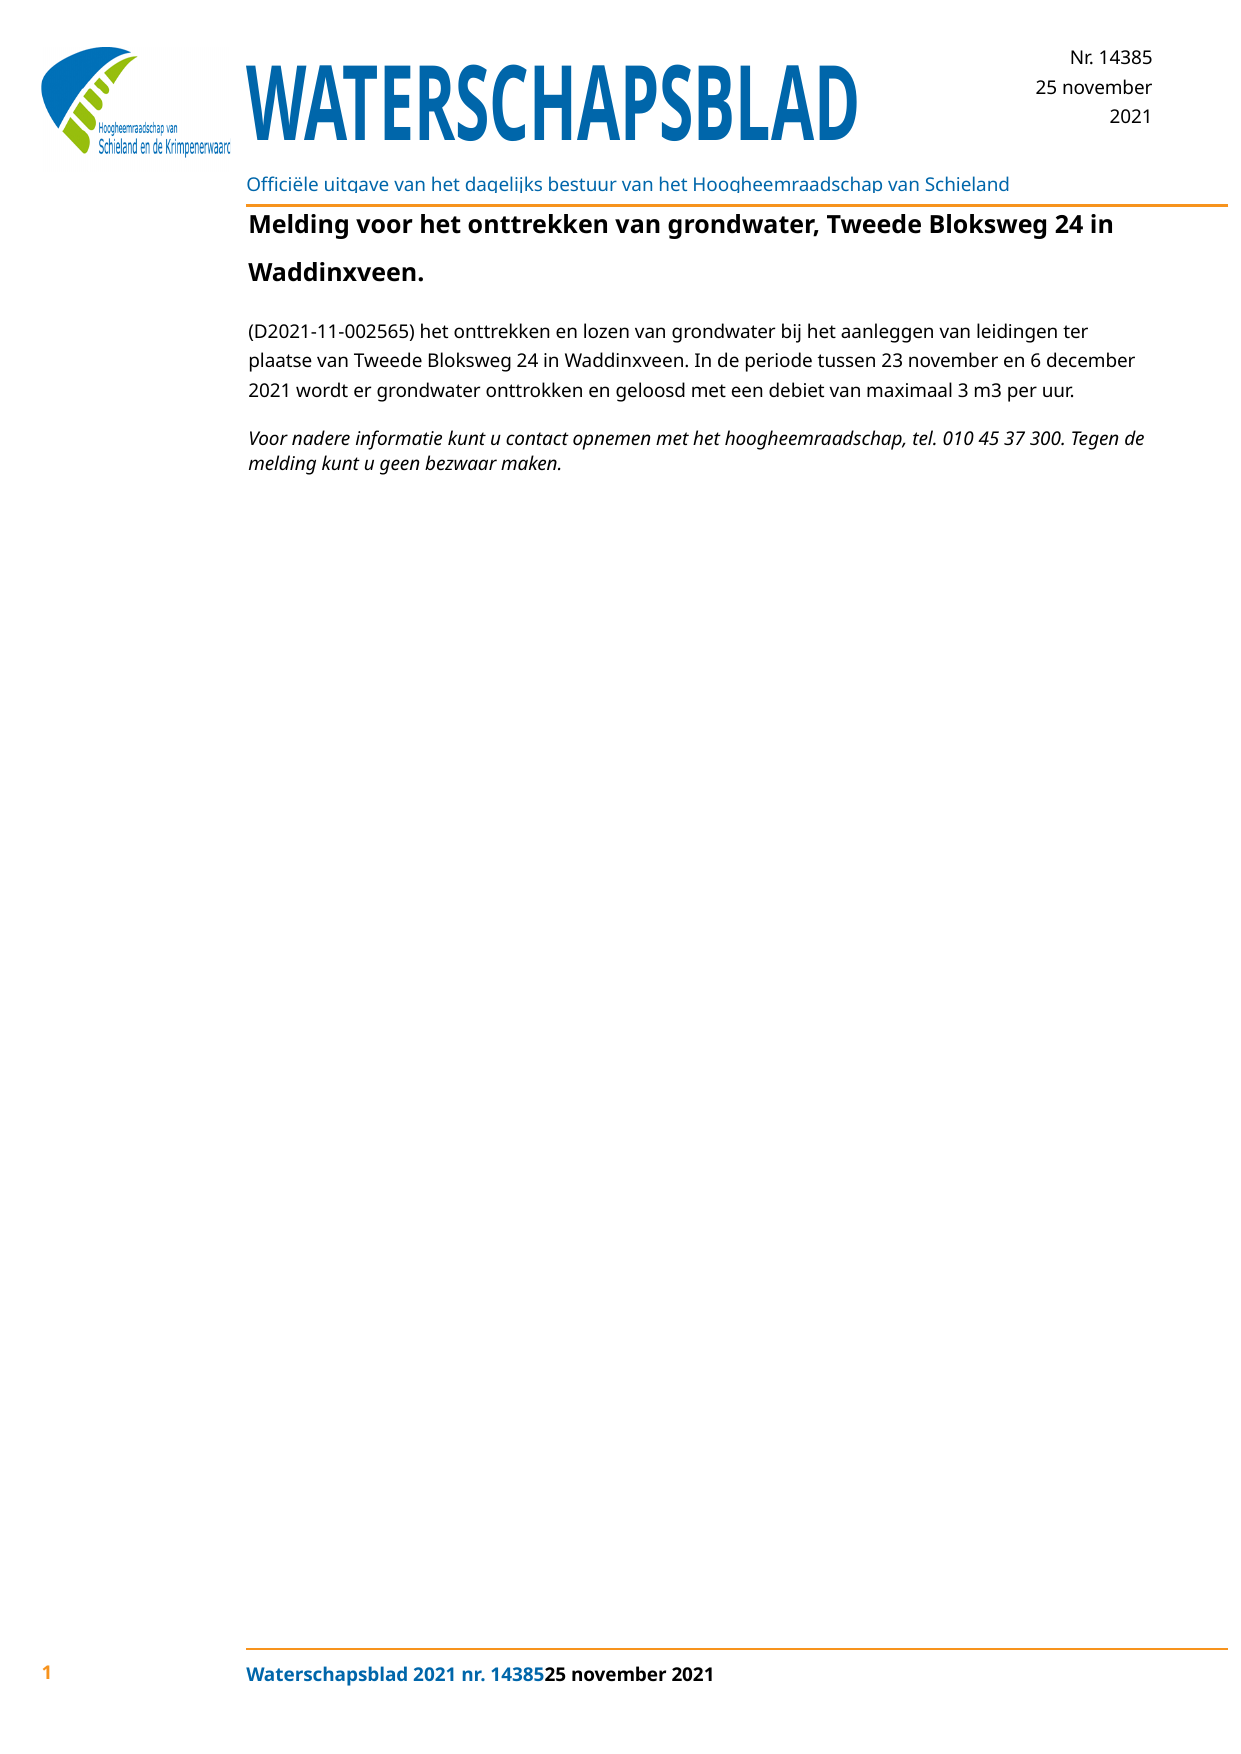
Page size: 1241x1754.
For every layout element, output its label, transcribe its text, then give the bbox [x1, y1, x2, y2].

picture [41, 47, 231, 172]
text (D2021-11-002565) het onttrekken en lozen van grondwater bij het aanleggen van leidingen ter plaatse van Tweede Bloksweg 24 in Waddinxveen. In de periode tussen 23 november en 6 december 2021 wordt er grondwater onttrokken en geloosd met een debiet van maximaal 3 m3 per uur. [248, 318, 1152, 403]
text Melding voor het onttrekken van grondwater, Tweede Bloksweg 24 in Waddinxveen. [248, 207, 1152, 288]
text Voor nadere informatie kunt u contact opnemen met het hoogheemraadschap, tel. 010 45 37 300. Tegen de melding kunt u geen bezwaar maken. [248, 425, 1152, 476]
